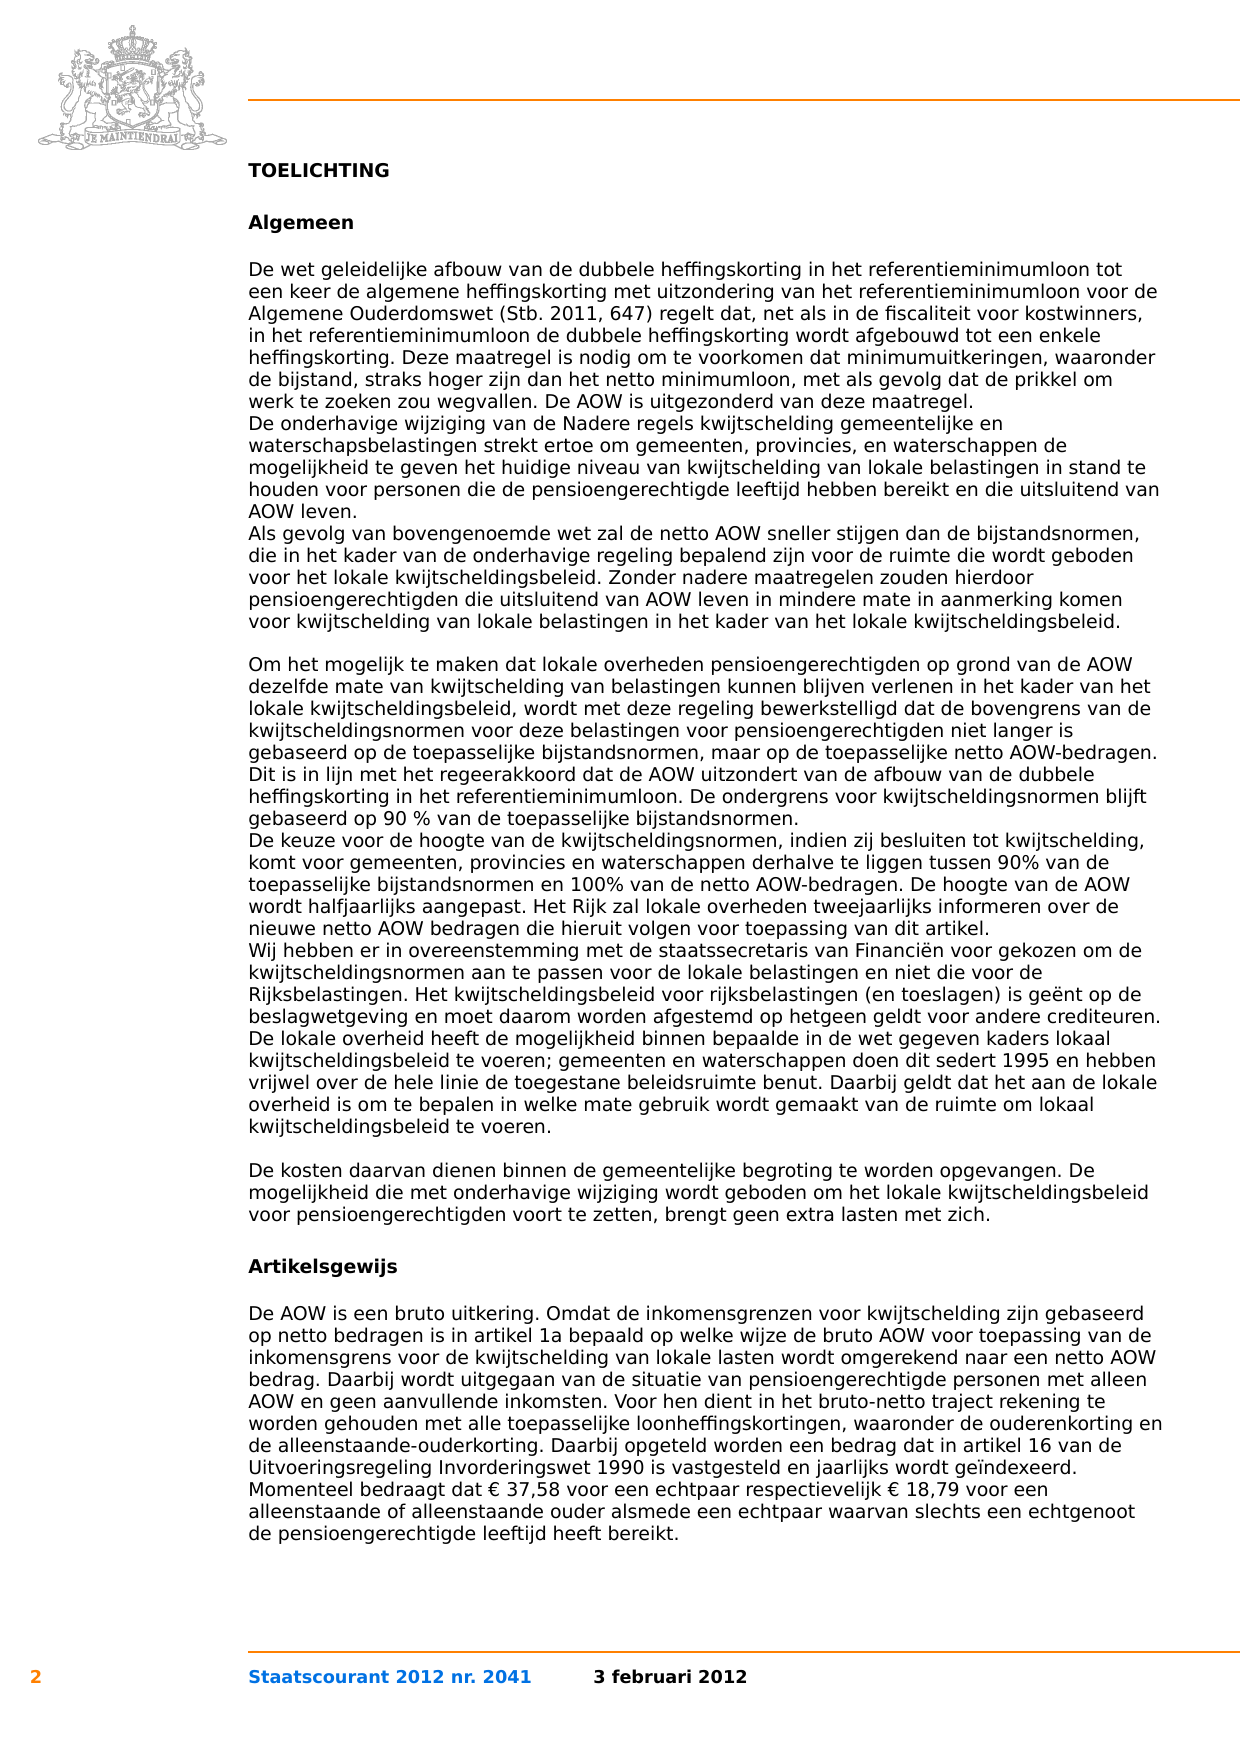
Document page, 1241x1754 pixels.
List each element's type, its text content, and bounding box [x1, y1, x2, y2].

text De kosten daarvan dienen binnen de gemeentelijke begroting te worden opgevangen. De mogelijkheid die met onderhavige wijziging wordt geboden om het lokale kwijtscheldingsbeleid voor pensioengerechtigden voort te zetten, brengt geen extra lasten met zich. [248, 1160, 1163, 1226]
subtitle Algemeen [248, 212, 1163, 234]
text Om het mogelijk te maken dat lokale overheden pensioengerechtigden op grond van de AOW dezelfde mate van kwijtschelding van belastingen kunnen blijven verlenen in het kader van het lokale kwijtscheldingsbeleid, wordt met deze regeling bewerkstelligd dat de bovengrens van de kwijtscheldingsnormen voor deze belastingen voor pensioengerechtigden niet langer is gebaseerd op de toepasselijke bijstandsnormen, maar op de toepasselijke netto AOW-bedragen. Dit is in lijn met het regeerakkoord dat de AOW uitzondert van de afbouw van de dubbele heffingskorting in het referentieminimumloon. De ondergrens voor kwijtscheldingsnormen blijft gebaseerd op 90 % van de toepasselijke bijstandsnormen. [248, 654, 1163, 830]
text De AOW is een bruto uitkering. Omdat de inkomensgrenzen voor kwijtschelding zijn gebaseerd op netto bedragen is in artikel 1a bepaald op welke wijze de bruto AOW voor toepassing van de inkomensgrens voor de kwijtschelding van lokale lasten wordt omgerekend naar een netto AOW bedrag. Daarbij wordt uitgegaan van de situatie van pensioengerechtigde personen met alleen AOW en geen aanvullende inkomsten. Voor hen dient in het bruto-netto traject rekening te worden gehouden met alle toepasselijke loonheffingskortingen, waaronder de ouderenkorting en de alleenstaande-ouderkorting. Daarbij opgeteld worden een bedrag dat in artikel 16 van de Uitvoeringsregeling Invorderingswet 1990 is vastgesteld en jaarlijks wordt geïndexeerd. Momenteel bedraagt dat € 37,58 voor een echtpaar respectievelijk € 18,79 voor een alleenstaande of alleenstaande ouder alsmede een echtpaar waarvan slechts een echtgenoot de pensioengerechtigde leeftijd heeft bereikt. [248, 1303, 1163, 1544]
picture [38, 25, 227, 150]
text De onderhavige wijziging van de Nadere regels kwijtschelding gemeentelijke en waterschapsbelastingen strekt ertoe om gemeenten, provincies, en waterschappen de mogelijkheid te geven het huidige niveau van kwijtschelding van lokale belastingen in stand te houden voor personen die de pensioengerechtigde leeftijd hebben bereikt en die uitsluitend van AOW leven. [248, 413, 1163, 523]
text De wet geleidelijke afbouw van de dubbele heffingskorting in het referentieminimumloon tot een keer de algemene heffingskorting met uitzondering van het referentieminimumloon voor de Algemene Ouderdomswet (Stb. 2011, 647) regelt dat, net als in de fiscaliteit voor kostwinners, in het referentieminimumloon de dubbele heffingskorting wordt afgebouwd tot een enkele heffingskorting. Deze maatregel is nodig om te voorkomen dat minimumuitkeringen, waaronder de bijstand, straks hoger zijn dan het netto minimumloon, met als gevolg dat de prikkel om werk te zoeken zou wegvallen. De AOW is uitgezonderd van deze maatregel. [248, 259, 1163, 413]
subtitle TOELICHTING [248, 160, 1163, 182]
text Als gevolg van bovengenoemde wet zal de netto AOW sneller stijgen dan de bijstandsnormen, die in het kader van de onderhavige regeling bepalend zijn voor de ruimte die wordt geboden voor het lokale kwijtscheldingsbeleid. Zonder nadere maatregelen zouden hierdoor pensioengerechtigden die uitsluitend van AOW leven in mindere mate in aanmerking komen voor kwijtschelding van lokale belastingen in het kader van het lokale kwijtscheldingsbeleid. [248, 523, 1163, 632]
text Wij hebben er in overeenstemming met de staatssecretaris van Financiën voor gekozen om de kwijtscheldingsnormen aan te passen voor de lokale belastingen en niet die voor de Rijksbelastingen. Het kwijtscheldingsbeleid voor rijksbelastingen (en toeslagen) is geënt op de beslagwetgeving en moet daarom worden afgestemd op hetgeen geldt voor andere crediteuren. De lokale overheid heeft de mogelijkheid binnen bepaalde in de wet gegeven kaders lokaal kwijtscheldingsbeleid te voeren; gemeenten en waterschappen doen dit sedert 1995 en hebben vrijwel over de hele linie de toegestane beleidsruimte benut. Daarbij geldt dat het aan de lokale overheid is om te bepalen in welke mate gebruik wordt gemaakt van de ruimte om lokaal kwijtscheldingsbeleid te voeren. [248, 940, 1163, 1138]
text De keuze voor de hoogte van de kwijtscheldingsnormen, indien zij besluiten tot kwijtschelding, komt voor gemeenten, provincies en waterschappen derhalve te liggen tussen 90% van de toepasselijke bijstandsnormen en 100% van de netto AOW-bedragen. De hoogte van de AOW wordt halfjaarlijks aangepast. Het Rijk zal lokale overheden tweejaarlijks informeren over de nieuwe netto AOW bedragen die hieruit volgen voor toepassing van dit artikel. [248, 830, 1163, 940]
subtitle Artikelsgewijs [248, 1256, 1163, 1278]
